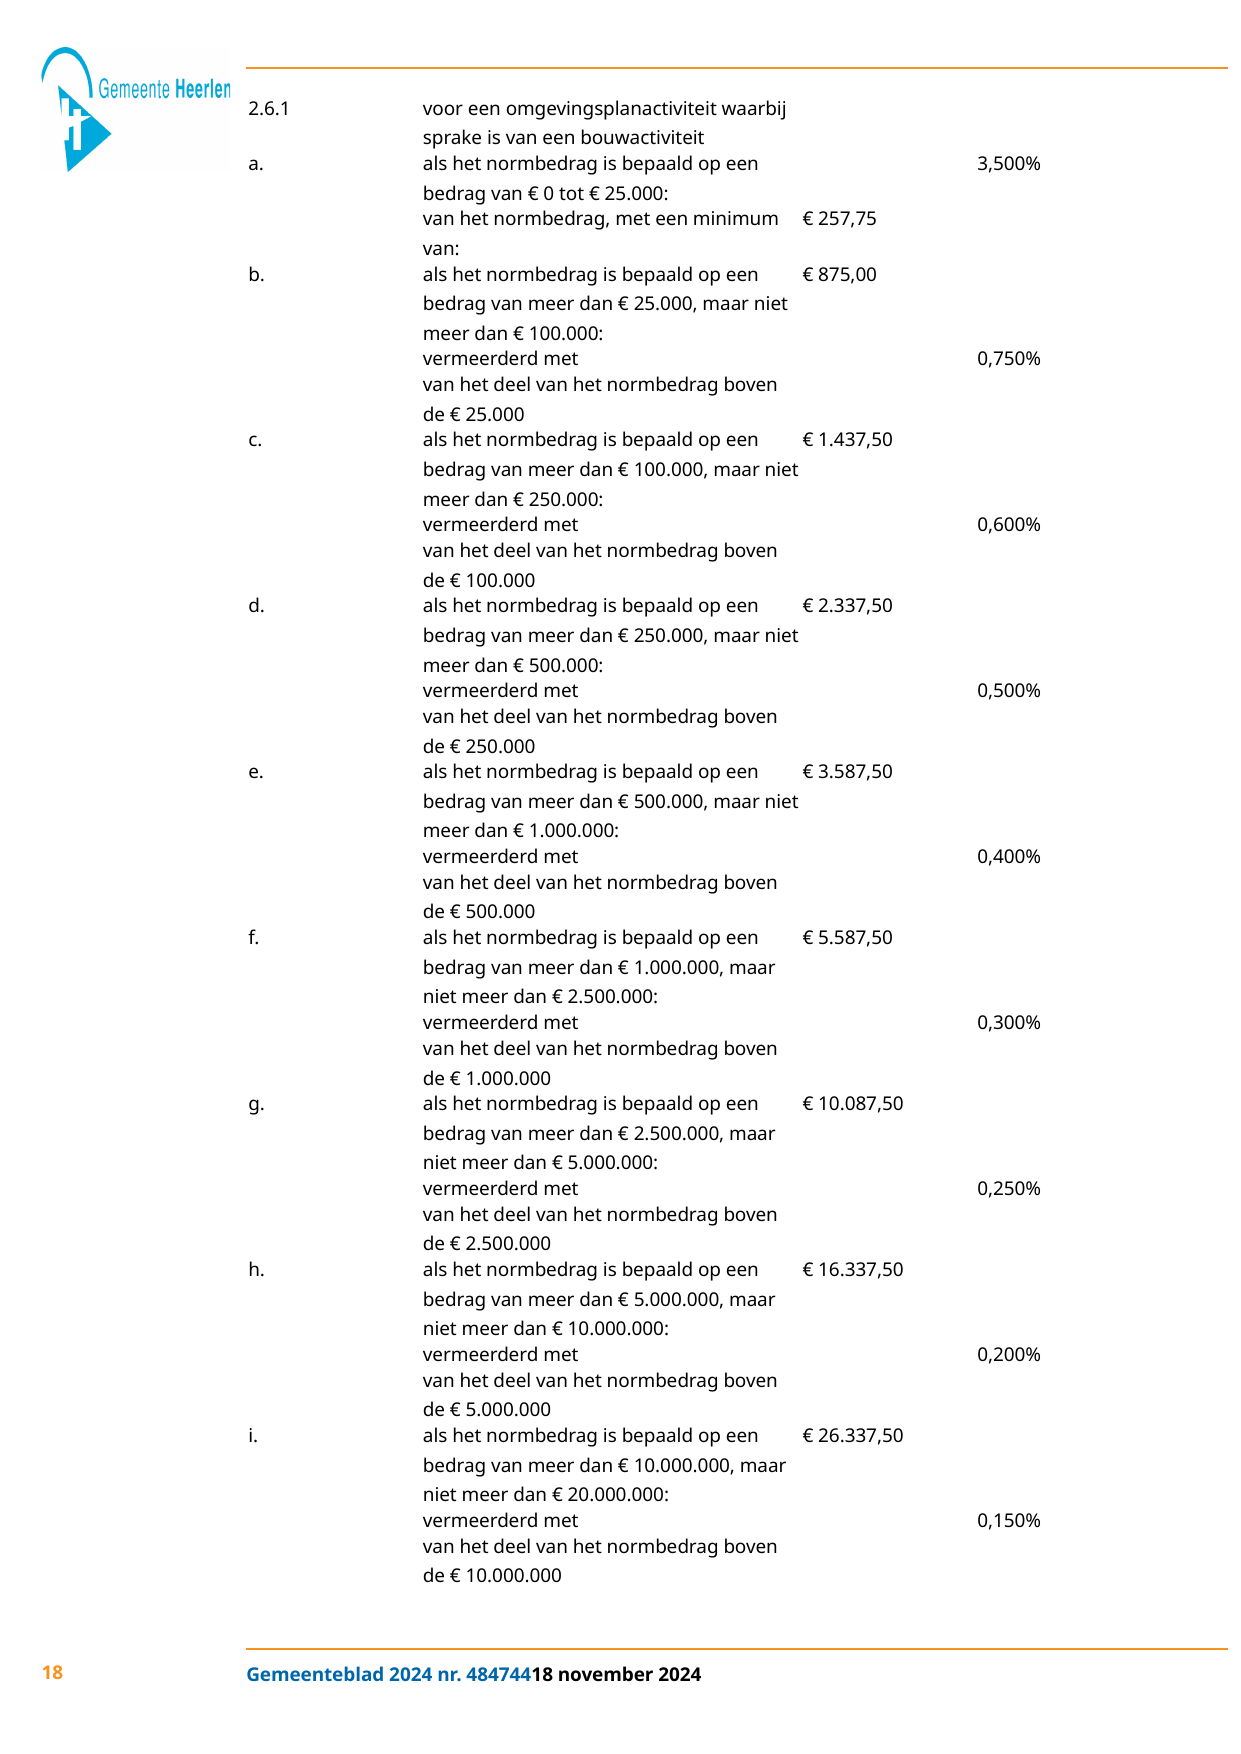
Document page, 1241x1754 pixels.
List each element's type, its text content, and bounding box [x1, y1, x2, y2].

table_cell als het normbedrag is bepaald op een bedrag van meer dan € 500.000, maar niet meer dan € 1.000.000: [423, 759, 802, 843]
table_cell [977, 759, 1152, 843]
table_cell [802, 1533, 977, 1588]
table_cell [248, 1341, 423, 1367]
table_cell [248, 512, 423, 537]
table_cell [248, 1507, 423, 1533]
table_cell [802, 844, 977, 869]
table_cell vermeerderd met [423, 512, 802, 537]
table_cell € 10.087,50 [802, 1090, 977, 1175]
table_cell [977, 593, 1152, 677]
table_cell [802, 1201, 977, 1256]
table_cell [977, 371, 1152, 427]
table_cell van het deel van het normbedrag boven de € 10.000.000 [423, 1533, 802, 1588]
table_cell van het deel van het normbedrag boven de € 500.000 [423, 869, 802, 924]
table_cell [802, 1507, 977, 1533]
table_cell [248, 1035, 423, 1090]
table_cell [248, 1533, 423, 1588]
table_cell [248, 1367, 423, 1422]
table_cell e. [248, 759, 423, 843]
table_cell [977, 1533, 1152, 1588]
table_cell 2.6.1 [248, 95, 423, 150]
table_cell van het deel van het normbedrag boven de € 250.000 [423, 703, 802, 758]
table_cell [977, 205, 1152, 261]
table_cell van het normbedrag, met een minimum van: [423, 205, 802, 261]
table_cell 0,500% [977, 678, 1152, 703]
table_cell van het deel van het normbedrag boven de € 1.000.000 [423, 1035, 802, 1090]
table_cell c. [248, 427, 423, 512]
table_cell € 16.337,50 [802, 1256, 977, 1341]
table_cell € 257,75 [802, 205, 977, 261]
table_cell 0,750% [977, 346, 1152, 371]
table_cell [977, 261, 1152, 346]
picture [41, 47, 231, 172]
table_cell als het normbedrag is bepaald op een bedrag van meer dan € 5.000.000, maar niet meer dan € 10.000.000: [423, 1256, 802, 1341]
table_cell [248, 844, 423, 869]
table_cell [977, 95, 1152, 150]
table_cell € 2.337,50 [802, 593, 977, 677]
table_cell als het normbedrag is bepaald op een bedrag van meer dan € 10.000.000, maar niet meer dan € 20.000.000: [423, 1422, 802, 1507]
table_cell g. [248, 1090, 423, 1175]
picture [41, 47, 59, 70]
table_cell [248, 869, 423, 924]
table_cell € 1.437,50 [802, 427, 977, 512]
table_cell vermeerderd met [423, 1175, 802, 1201]
table_cell als het normbedrag is bepaald op een bedrag van € 0 tot € 25.000: [423, 150, 802, 205]
table_cell voor een omgevingsplanactiviteit waarbij sprake is van een bouwactiviteit [423, 95, 802, 150]
table_cell als het normbedrag is bepaald op een bedrag van meer dan € 250.000, maar niet meer dan € 500.000: [423, 593, 802, 677]
table_cell 0,400% [977, 844, 1152, 869]
table_cell 3,500% [977, 150, 1152, 205]
table_cell a. [248, 150, 423, 205]
table_cell € 3.587,50 [802, 759, 977, 843]
table_cell [977, 1035, 1152, 1090]
table_cell [802, 346, 977, 371]
table_cell [248, 205, 423, 261]
table_cell [802, 1367, 977, 1422]
table_cell als het normbedrag is bepaald op een bedrag van meer dan € 25.000, maar niet meer dan € 100.000: [423, 261, 802, 346]
table_cell [802, 1341, 977, 1367]
table_cell [977, 1090, 1152, 1175]
table_cell vermeerderd met [423, 1009, 802, 1035]
table_cell als het normbedrag is bepaald op een bedrag van meer dan € 1.000.000, maar niet meer dan € 2.500.000: [423, 925, 802, 1009]
table_cell van het deel van het normbedrag boven de € 100.000 [423, 537, 802, 593]
table_cell € 875,00 [802, 261, 977, 346]
table_cell [248, 1175, 423, 1201]
table_cell van het deel van het normbedrag boven de € 5.000.000 [423, 1367, 802, 1422]
table_cell [802, 1175, 977, 1201]
table_cell [977, 537, 1152, 593]
table_cell 0,150% [977, 1507, 1152, 1533]
table_cell van het deel van het normbedrag boven de € 2.500.000 [423, 1201, 802, 1256]
table_cell f. [248, 925, 423, 1009]
table_cell [802, 678, 977, 703]
table_cell 0,600% [977, 512, 1152, 537]
table_cell van het deel van het normbedrag boven de € 25.000 [423, 371, 802, 427]
table_cell [977, 869, 1152, 924]
table_cell [977, 1367, 1152, 1422]
table_cell [248, 1201, 423, 1256]
table_cell [248, 346, 423, 371]
table_cell [977, 1422, 1152, 1507]
table_cell [248, 1009, 423, 1035]
table_cell b. [248, 261, 423, 346]
table_cell [977, 703, 1152, 758]
table_cell vermeerderd met [423, 844, 802, 869]
table_cell [802, 371, 977, 427]
table_cell vermeerderd met [423, 1341, 802, 1367]
table_cell vermeerderd met [423, 346, 802, 371]
table_cell d. [248, 593, 423, 677]
table_cell [802, 1035, 977, 1090]
table_cell € 5.587,50 [802, 925, 977, 1009]
table_cell [977, 427, 1152, 512]
table_cell als het normbedrag is bepaald op een bedrag van meer dan € 100.000, maar niet meer dan € 250.000: [423, 427, 802, 512]
table_cell 0,250% [977, 1175, 1152, 1201]
table_cell [248, 537, 423, 593]
table_cell [802, 512, 977, 537]
table_cell € 26.337,50 [802, 1422, 977, 1507]
table_cell als het normbedrag is bepaald op een bedrag van meer dan € 2.500.000, maar niet meer dan € 5.000.000: [423, 1090, 802, 1175]
table_cell [802, 869, 977, 924]
table_cell vermeerderd met [423, 678, 802, 703]
table_cell [802, 703, 977, 758]
table_cell i. [248, 1422, 423, 1507]
table_cell [977, 925, 1152, 1009]
table_cell 0,300% [977, 1009, 1152, 1035]
table_cell [248, 371, 423, 427]
table_cell vermeerderd met [423, 1507, 802, 1533]
table_cell [802, 95, 977, 150]
table_cell [248, 703, 423, 758]
table_cell [802, 1009, 977, 1035]
table_cell [977, 1256, 1152, 1341]
table_cell h. [248, 1256, 423, 1341]
table_cell [977, 1201, 1152, 1256]
table_cell 0,200% [977, 1341, 1152, 1367]
table_cell [802, 150, 977, 205]
table_cell [802, 537, 977, 593]
table_cell [248, 678, 423, 703]
